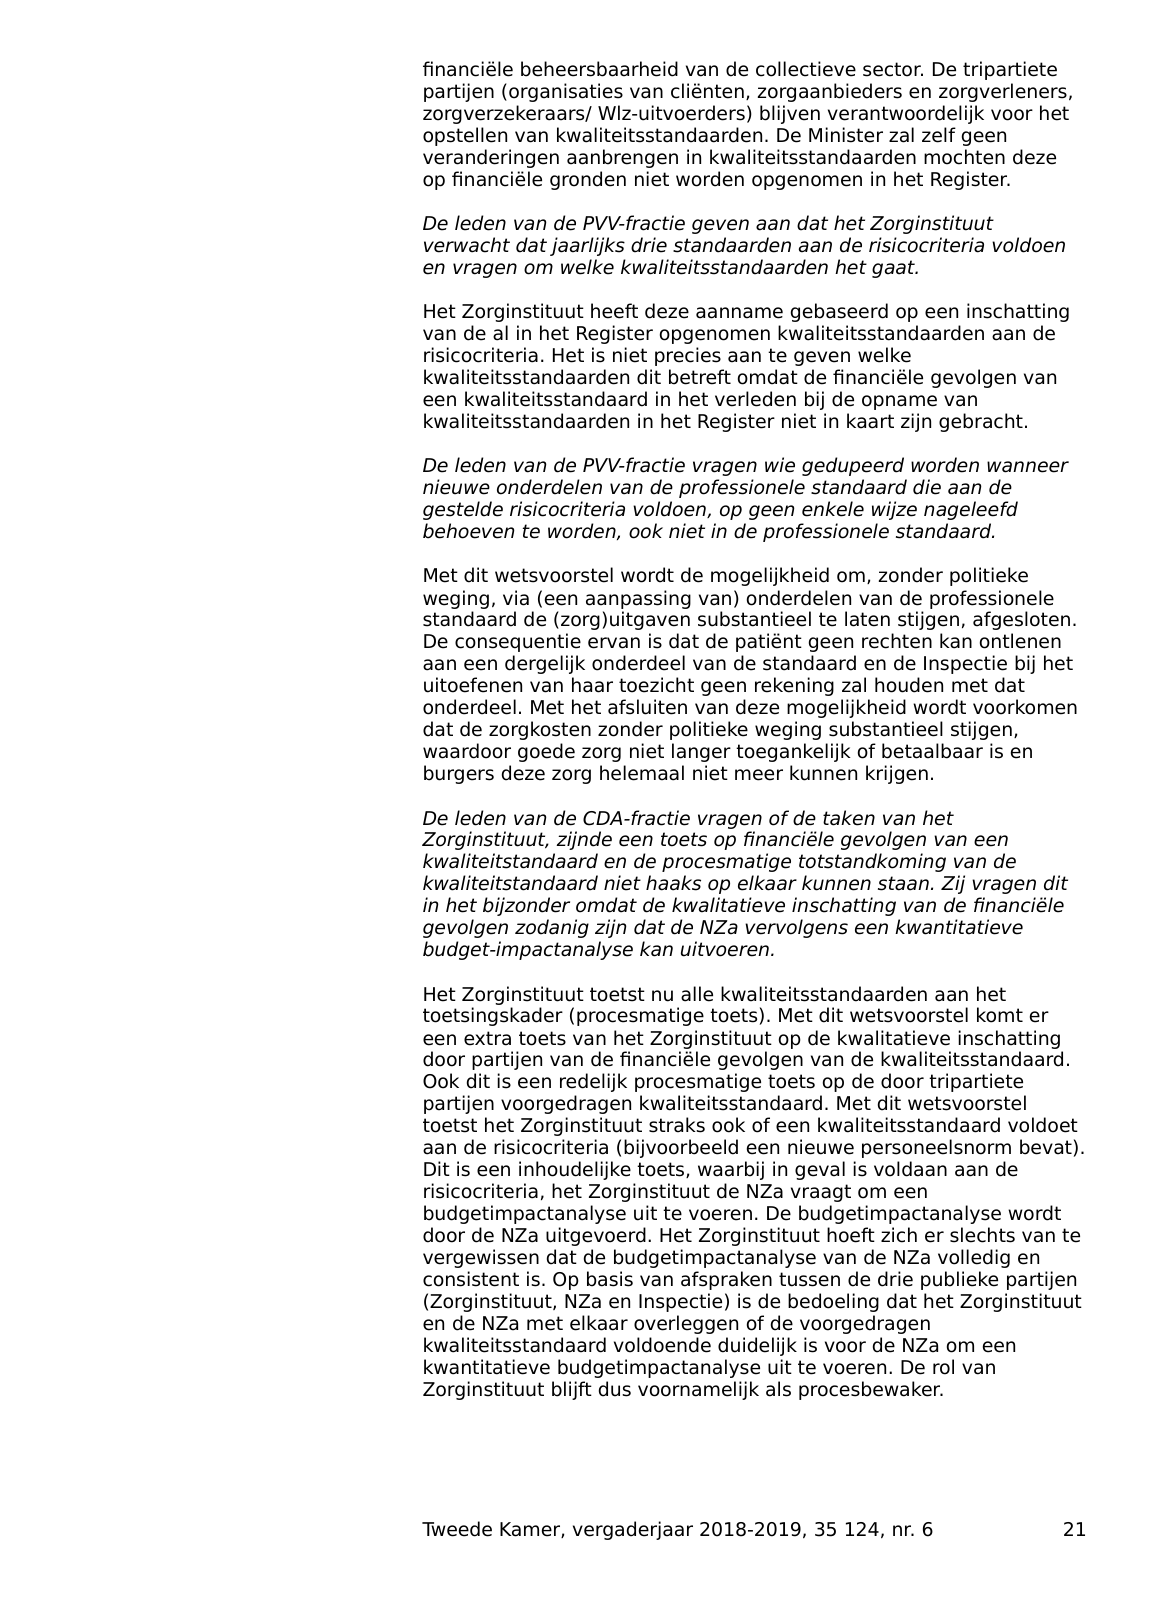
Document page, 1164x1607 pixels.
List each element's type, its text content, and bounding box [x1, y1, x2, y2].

text De leden van de CDA-fractie vragen of de taken van het Zorginstituut, zijnde een toets op financiële gevolgen van een kwaliteitstandaard en de procesmatige totstandkoming van de kwaliteitstandaard niet haaks op elkaar kunnen staan. Zij vragen dit in het bijzonder omdat de kwalitatieve inschatting van de financiële gevolgen zodanig zijn dat de NZa vervolgens een kwantitatieve budget-impactanalyse kan uitvoeren. [422, 807, 1087, 961]
text financiële beheersbaarheid van de collectieve sector. De tripartiete partijen (organisaties van cliënten, zorgaanbieders en zorgverleners, zorgverzekeraars/ Wlz-uitvoerders) blijven verantwoordelijk voor het opstellen van kwaliteitsstandaarden. De Minister zal zelf geen veranderingen aanbrengen in kwaliteitsstandaarden mochten deze op financiële gronden niet worden opgenomen in het Register. [422, 59, 1087, 191]
text Het Zorginstituut heeft deze aanname gebaseerd op een inschatting van de al in het Register opgenomen kwaliteitsstandaarden aan de risicocriteria. Het is niet precies aan te geven welke kwaliteitsstandaarden dit betreft omdat de financiële gevolgen van een kwaliteitsstandaard in het verleden bij de opname van kwaliteitsstandaarden in het Register niet in kaart zijn gebracht. [422, 301, 1087, 433]
text De leden van de PVV-fractie vragen wie gedupeerd worden wanneer nieuwe onderdelen van de professionele standaard die aan de gestelde risicocriteria voldoen, op geen enkele wijze nageleefd behoeven te worden, ook niet in de professionele standaard. [422, 455, 1087, 543]
text Het Zorginstituut toetst nu alle kwaliteitsstandaarden aan het toetsingskader (procesmatige toets). Met dit wetsvoorstel komt er een extra toets van het Zorginstituut op de kwalitatieve inschatting door partijen van de financiële gevolgen van de kwaliteitsstandaard. Ook dit is een redelijk procesmatige toets op de door tripartiete partijen voorgedragen kwaliteitsstandaard. Met dit wetsvoorstel toetst het Zorginstituut straks ook of een kwaliteitsstandaard voldoet aan de risicocriteria (bijvoorbeeld een nieuwe personeelsnorm bevat). Dit is een inhoudelijke toets, waarbij in geval is voldaan aan de risicocriteria, het Zorginstituut de NZa vraagt om een budgetimpactanalyse uit te voeren. De budgetimpactanalyse wordt door de NZa uitgevoerd. Het Zorginstituut hoeft zich er slechts van te vergewissen dat de budgetimpactanalyse van de NZa volledig en consistent is. Op basis van afspraken tussen de drie publieke partijen (Zorginstituut, NZa en Inspectie) is de bedoeling dat het Zorginstituut en de NZa met elkaar overleggen of de voorgedragen kwaliteitsstandaard voldoende duidelijk is voor de NZa om een kwantitatieve budgetimpactanalyse uit te voeren. De rol van Zorginstituut blijft dus voornamelijk als procesbewaker. [422, 983, 1087, 1401]
text De leden van de PVV-fractie geven aan dat het Zorginstituut verwacht dat jaarlijks drie standaarden aan de risicocriteria voldoen en vragen om welke kwaliteitsstandaarden het gaat. [422, 213, 1087, 279]
text Met dit wetsvoorstel wordt de mogelijkheid om, zonder politieke weging, via (een aanpassing van) onderdelen van de professionele standaard de (zorg)uitgaven substantieel te laten stijgen, afgesloten. De consequentie ervan is dat de patiënt geen rechten kan ontlenen aan een dergelijk onderdeel van de standaard en de Inspectie bij het uitoefenen van haar toezicht geen rekening zal houden met dat onderdeel. Met het afsluiten van deze mogelijkheid wordt voorkomen dat de zorgkosten zonder politieke weging substantieel stijgen, waardoor goede zorg niet langer toegankelijk of betaalbaar is en burgers deze zorg helemaal niet meer kunnen krijgen. [422, 565, 1087, 785]
